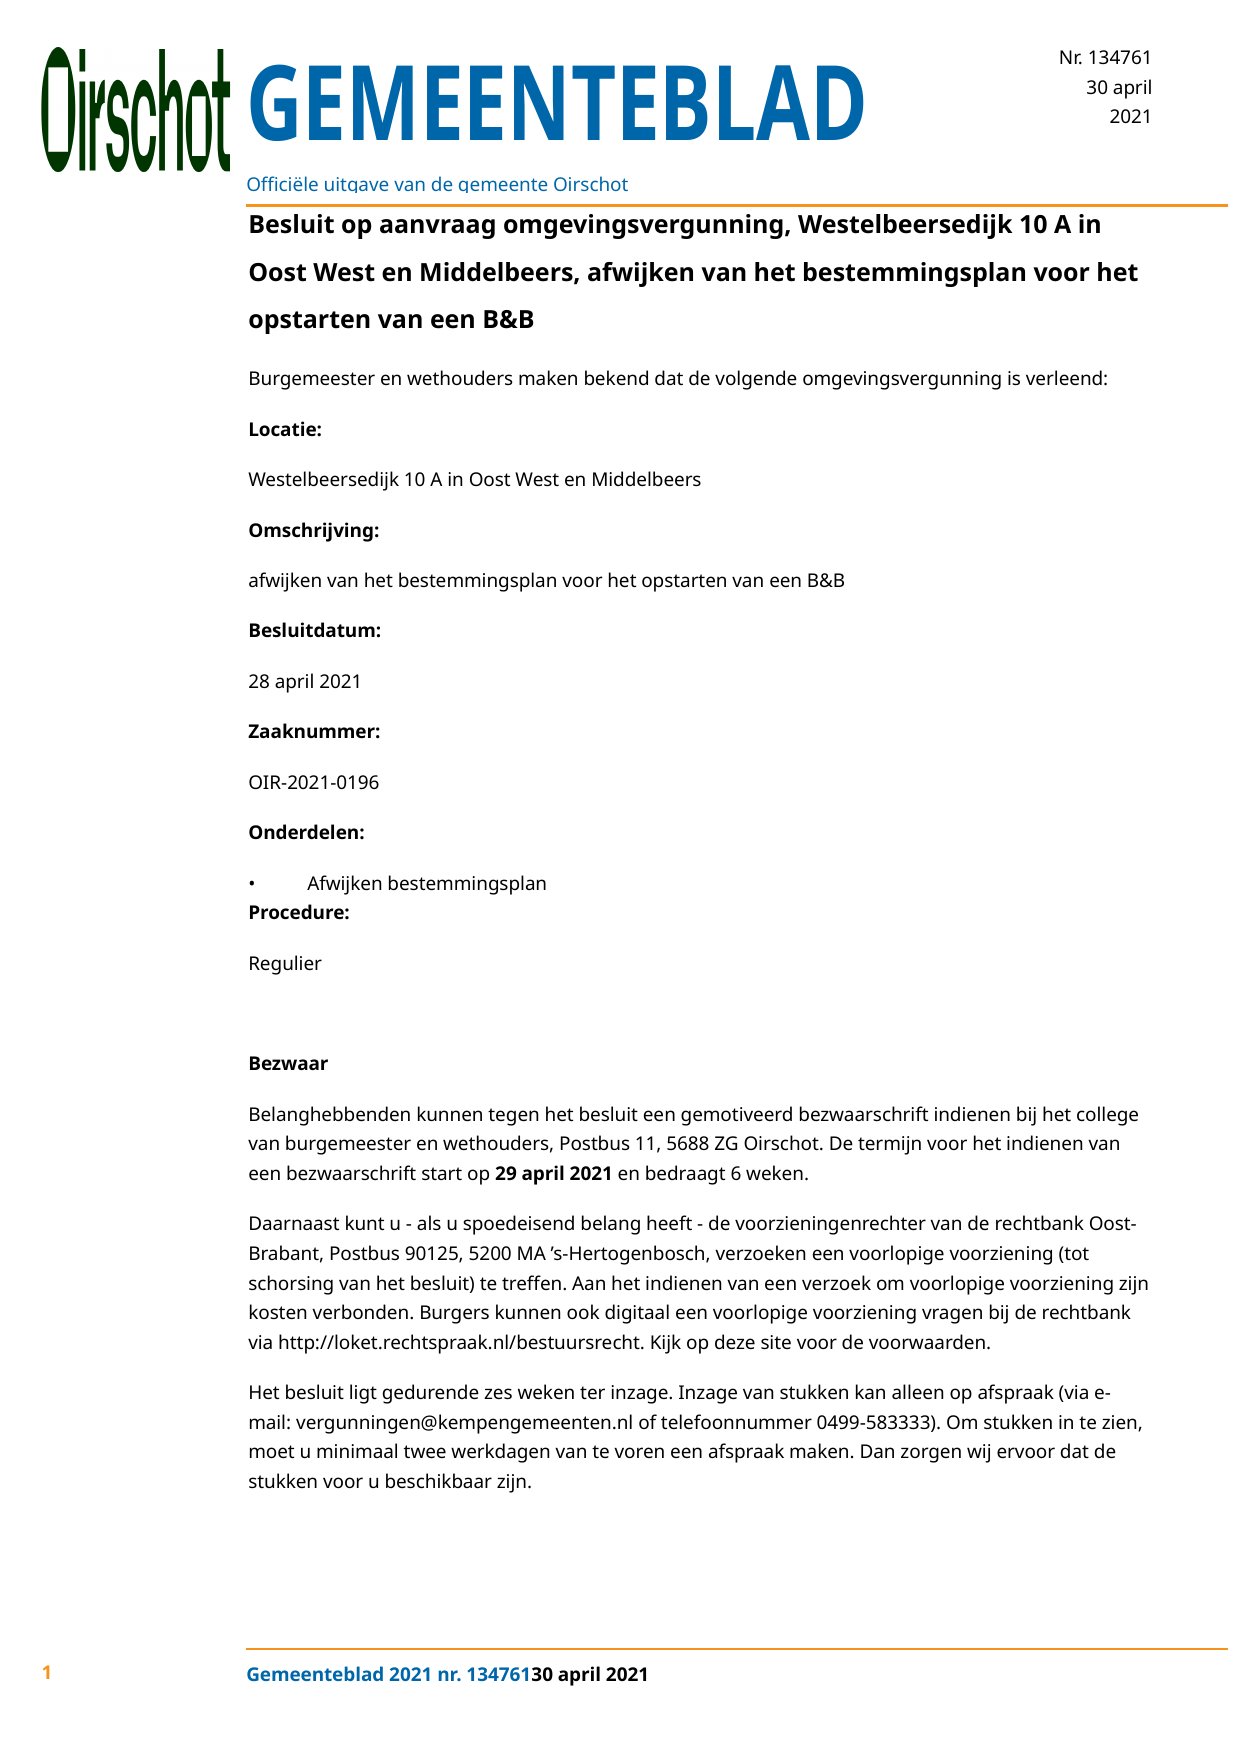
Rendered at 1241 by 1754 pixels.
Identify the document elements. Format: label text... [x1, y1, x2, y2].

text Omschrijving: [248, 517, 1152, 542]
text OIR-2021-0196 [248, 769, 1152, 794]
text Bezwaar [248, 1051, 1152, 1076]
text Besluitdatum: [248, 618, 1152, 643]
picture [41, 47, 231, 172]
list Afwijken bestemmingsplan [248, 870, 1152, 895]
text 28 april 2021 [248, 668, 1152, 694]
text Onderdelen: [248, 819, 1152, 845]
text Daarnaast kunt u - als u spoedeisend belang heeft - de voorzieningenrechter van de rechtbank Oost-Brabant, Postbus 90125, 5200 MA ’s-Hertogenbosch, verzoeken een voorlopige voorziening (tot schorsing van het besluit) te treffen. Aan het indienen van een verzoek om voorlopige voorziening zijn kosten verbonden. Burgers kunnen ook digitaal een voorlopige voorziening vragen bij de rechtbank via http://loket.rechtspraak.nl/bestuursrecht. Kijk op deze site voor de voorwaarden. [248, 1211, 1152, 1354]
text Procedure: [248, 899, 1152, 925]
text Besluit op aanvraag omgevingsvergunning, Westelbeersedijk 10 A in Oost West en Middelbeers, afwijken van het bestemmingsplan voor het opstarten van een B&B [248, 207, 1152, 336]
text Belanghebbenden kunnen tegen het besluit een gemotiveerd bezwaarschrift indienen bij het college van burgemeester en wethouders, Postbus 11, 5688 ZG Oirschot. De termijn voor het indienen van een bezwaarschrift start op 29 april 2021 en bedraagt 6 weken. [248, 1101, 1152, 1186]
text Locatie: [248, 416, 1152, 442]
text Regulier [248, 950, 1152, 975]
text Westelbeersedijk 10 A in Oost West en Middelbeers [248, 466, 1152, 492]
text Burgemeester en wethouders maken bekend dat de volgende omgevingsvergunning is verleend: [248, 366, 1152, 391]
text afwijken van het bestemmingsplan voor het opstarten van een B&B [248, 567, 1152, 593]
text Het besluit ligt gedurende zes weken ter inzage. Inzage van stukken kan alleen op afspraak (via e-mail: vergunningen@kempengemeenten.nl of telefoonnummer 0499-583333). Om stukken in te zien, moet u minimaal twee werkdagen van te voren een afspraak maken. Dan zorgen wij ervoor dat de stukken voor u beschikbaar zijn. [248, 1379, 1152, 1494]
text Zaaknummer: [248, 718, 1152, 744]
